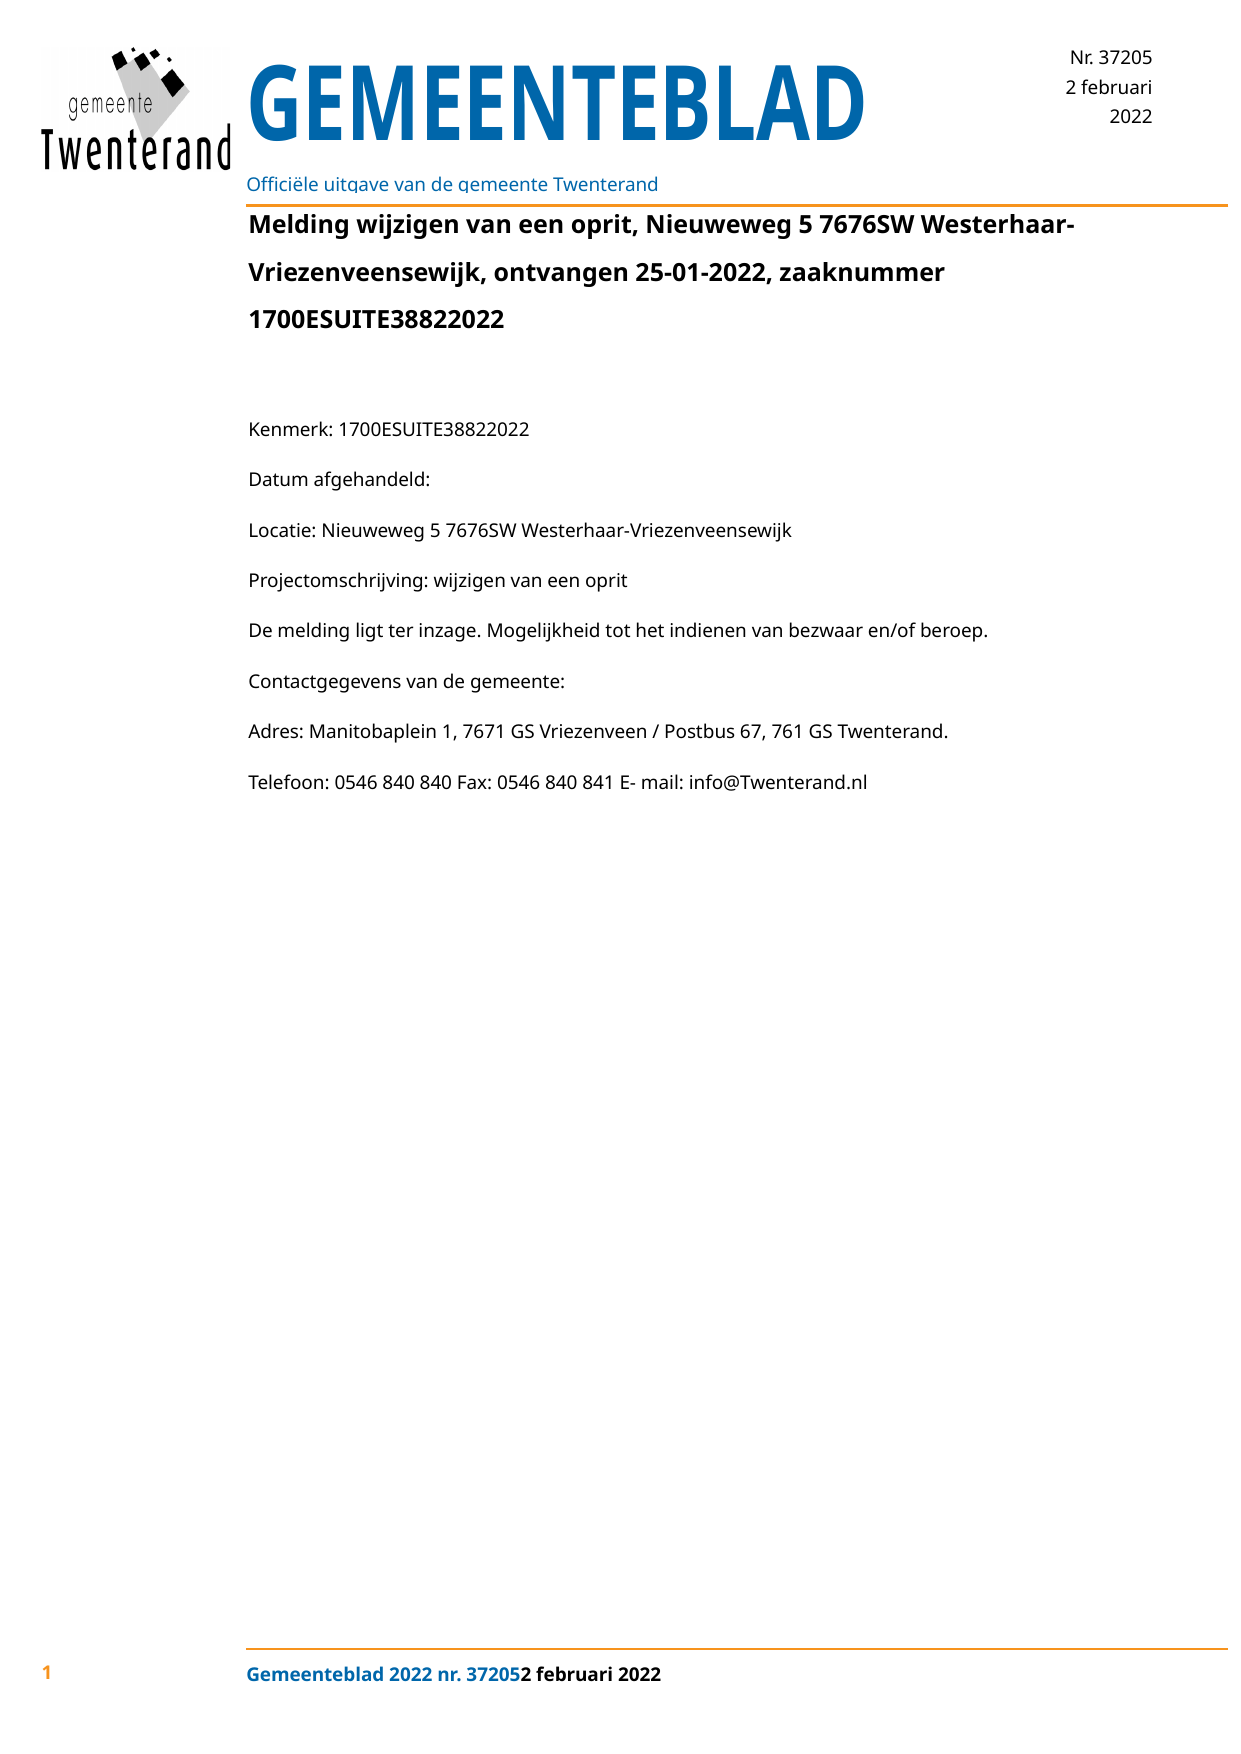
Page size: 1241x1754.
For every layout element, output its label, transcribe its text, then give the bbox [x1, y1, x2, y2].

text Datum afgehandeld: [248, 466, 1152, 492]
text Locatie: Nieuweweg 5 7676SW Westerhaar-Vriezenveensewijk [248, 517, 1152, 542]
text Melding wijzigen van een oprit, Nieuweweg 5 7676SW Westerhaar-Vriezenveensewijk, ontvangen 25-01-2022, zaaknummer 1700ESUITE38822022 [248, 207, 1152, 336]
text Projectomschrijving: wijzigen van een oprit [248, 567, 1152, 593]
text Kenmerk: 1700ESUITE38822022 [248, 416, 1152, 442]
text Adres: Manitobaplein 1, 7671 GS Vriezenveen / Postbus 67, 761 GS Twenterand. [248, 718, 1152, 744]
text De melding ligt ter inzage. Mogelijkheid tot het indienen van bezwaar en/of beroep. [248, 618, 1152, 643]
text Contactgegevens van de gemeente: [248, 668, 1152, 694]
picture [41, 47, 231, 172]
text Telefoon: 0546 840 840 Fax: 0546 840 841 E- mail: info@Twenterand.nl [248, 769, 1152, 794]
